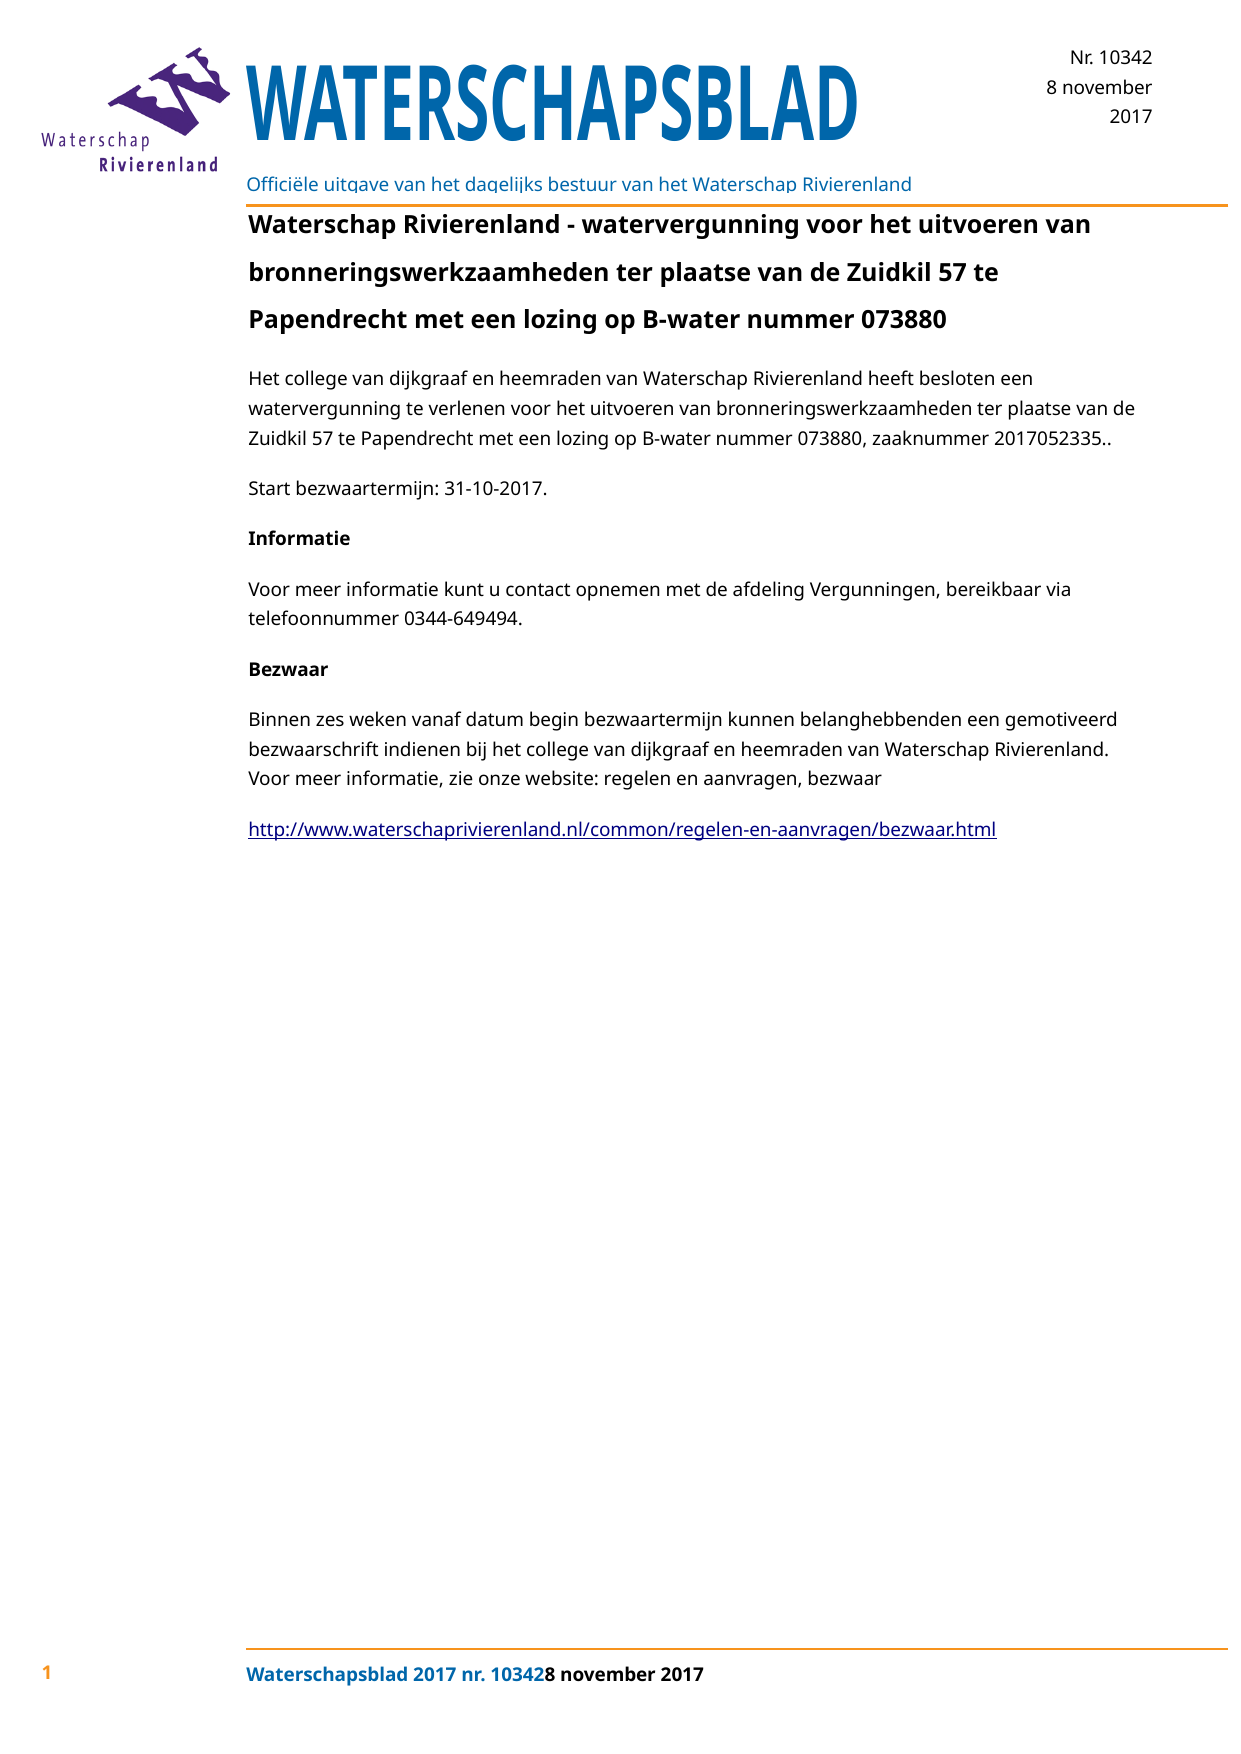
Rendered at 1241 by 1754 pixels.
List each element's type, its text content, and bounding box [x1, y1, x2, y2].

picture [41, 47, 231, 172]
text Binnen zes weken vanaf datum begin bezwaartermijn kunnen belanghebbenden een gemotiveerd bezwaarschrift indienen bij het college van dijkgraaf en heemraden van Waterschap Rivierenland. Voor meer informatie, zie onze website: regelen en aanvragen, bezwaar [248, 706, 1152, 791]
text Het college van dijkgraaf en heemraden van Waterschap Rivierenland heeft besloten een watervergunning te verlenen voor het uitvoeren van bronneringswerkzaamheden ter plaatse van de Zuidkil 57 te Papendrecht met een lozing op B-water nummer 073880, zaaknummer 2017052335.. [248, 366, 1152, 450]
text Waterschap Rivierenland - watervergunning voor het uitvoeren van bronneringswerkzaamheden ter plaatse van de Zuidkil 57 te Papendrecht met een lozing op B-water nummer 073880 [248, 207, 1152, 336]
text Start bezwaartermijn: 31-10-2017. [248, 475, 1152, 501]
text Voor meer informatie kunt u contact opnemen met de afdeling Vergunningen, bereikbaar via telefoonnummer 0344-649494. [248, 576, 1152, 631]
text Informatie [248, 526, 1152, 551]
text Bezwaar [248, 656, 1152, 682]
text http://www.waterschaprivierenland.nl/common/regelen-en-aanvragen/bezwaar.html [248, 816, 1152, 842]
